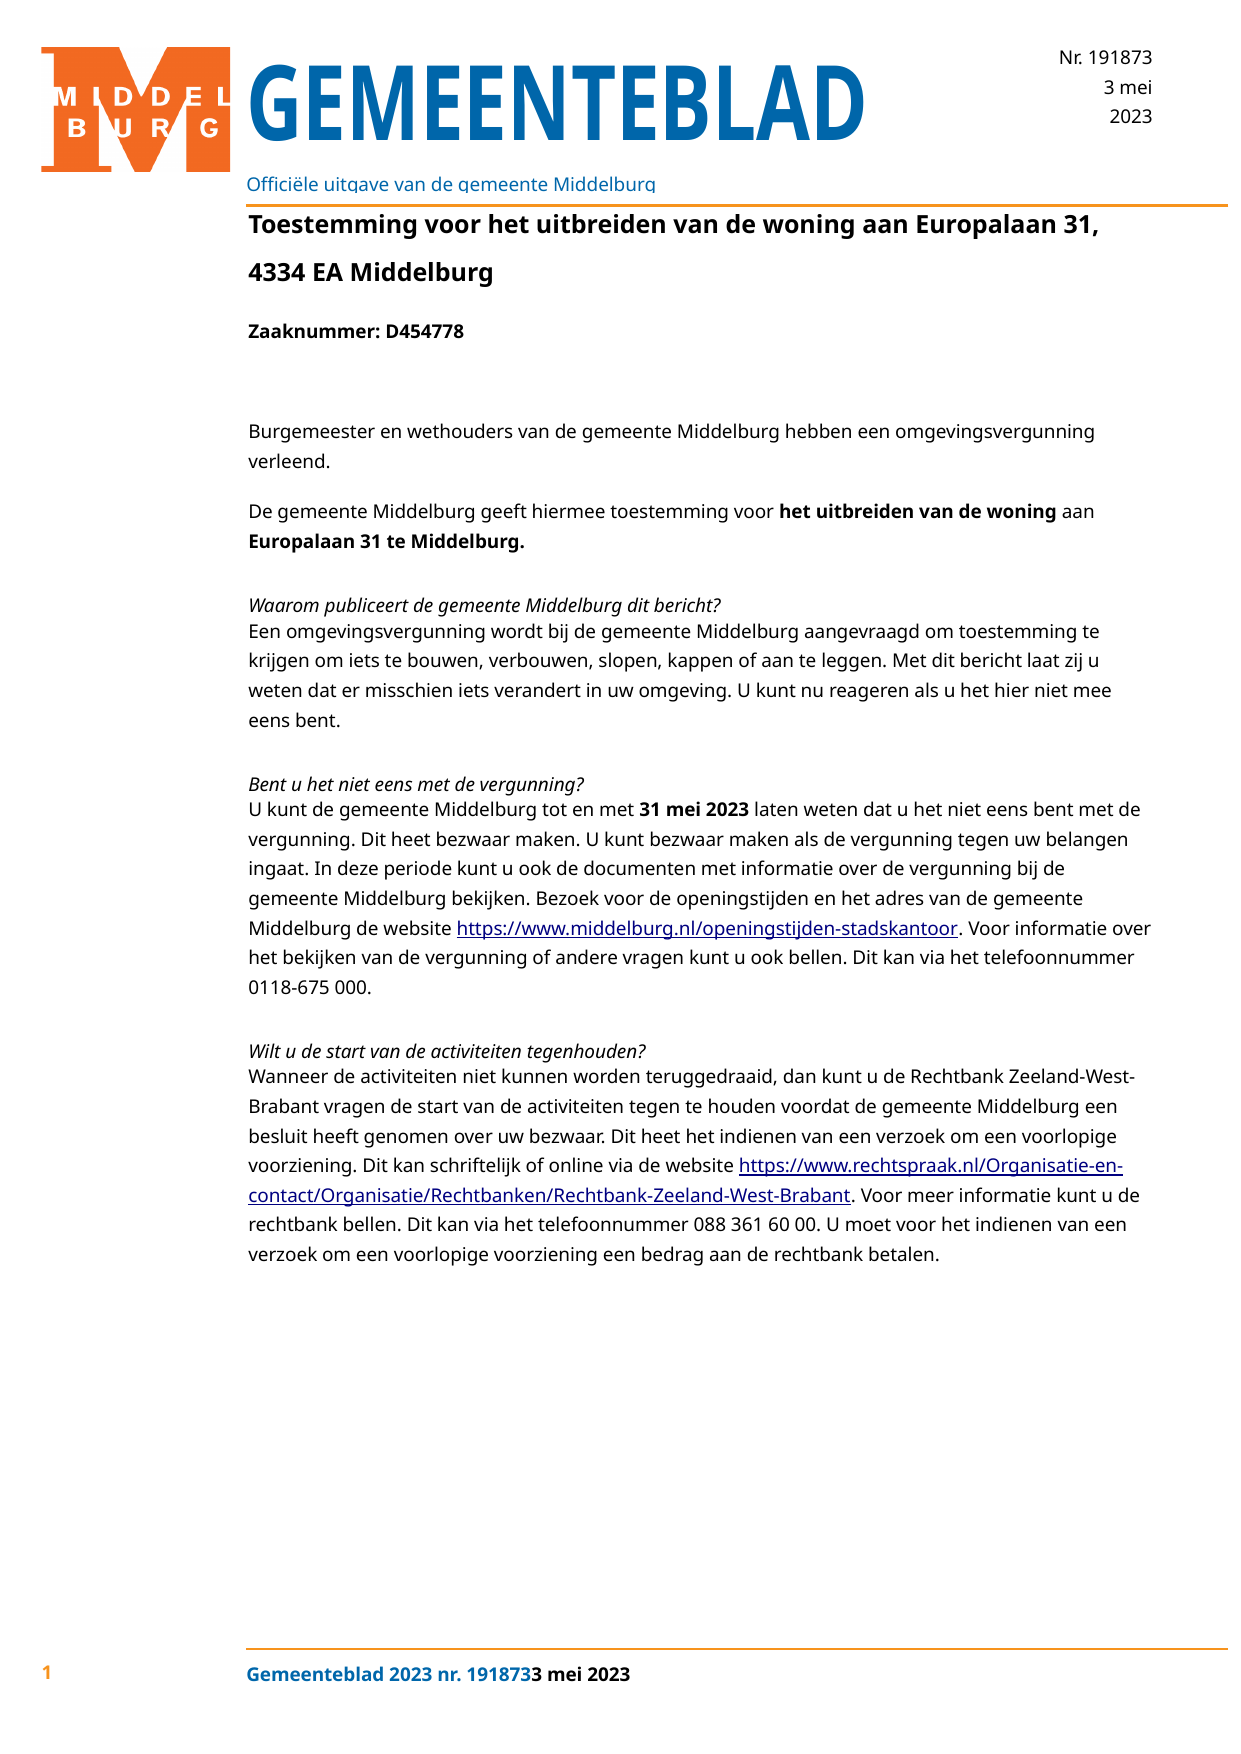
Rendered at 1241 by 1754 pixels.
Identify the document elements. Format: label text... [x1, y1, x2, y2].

text U kunt de gemeente Middelburg tot en met 31 mei 2023 laten weten dat u het niet eens bent met de vergunning. Dit heet bezwaar maken. U kunt bezwaar maken als de vergunning tegen uw belangen ingaat. In deze periode kunt u ook de documenten met informatie over de vergunning bij de gemeente Middelburg bekijken. Bezoek voor de openingstijden en het adres van de gemeente Middelburg de website https://www.middelburg.nl/openingstijden-stadskantoor. Voor informatie over het bekijken van de vergunning of andere vragen kunt u ook bellen. Dit kan via het telefoonnummer 0118-675 000. [248, 796, 1152, 1000]
text Waarom publiceert de gemeente Middelburg dit bericht? [248, 592, 1152, 618]
text Wilt u de start van de activiteiten tegenhouden? [248, 1038, 1152, 1064]
text Burgemeester en wethouders van de gemeente Middelburg hebben een omgevingsvergunning verleend. [248, 419, 1152, 474]
text Toestemming voor het uitbreiden van de woning aan Europalaan 31, 4334 EA Middelburg [248, 207, 1152, 288]
text Bent u het niet eens met de vergunning? [248, 771, 1152, 796]
text Wanneer de activiteiten niet kunnen worden teruggedraaid, dan kunt u de Rechtbank Zeeland-West-Brabant vragen de start van de activiteiten tegen te houden voordat de gemeente Middelburg een besluit heeft genomen over uw bezwaar. Dit heet het indienen van een verzoek om een voorlopige voorziening. Dit kan schriftelijk of online via de website https://www.rechtspraak.nl/Organisatie-en-contact/Organisatie/Rechtbanken/Rechtbank-Zeeland-West-Brabant. Voor meer informatie kunt u de rechtbank bellen. Dit kan via het telefoonnummer 088 361 60 00. U moet voor het indienen van een verzoek om een voorlopige voorziening een bedrag aan de rechtbank betalen. [248, 1064, 1152, 1267]
text De gemeente Middelburg geeft hiermee toestemming voor het uitbreiden van de woning aan Europalaan 31 te Middelburg. [248, 499, 1152, 554]
picture [41, 47, 231, 172]
text Een omgevingsvergunning wordt bij de gemeente Middelburg aangevraagd om toestemming te krijgen om iets te bouwen, verbouwen, slopen, kappen of aan te leggen. Met dit bericht laat zij u weten dat er misschien iets verandert in uw omgeving. U kunt nu reageren als u het hier niet mee eens bent. [248, 618, 1152, 732]
text Zaaknummer: D454778 [248, 318, 1152, 344]
